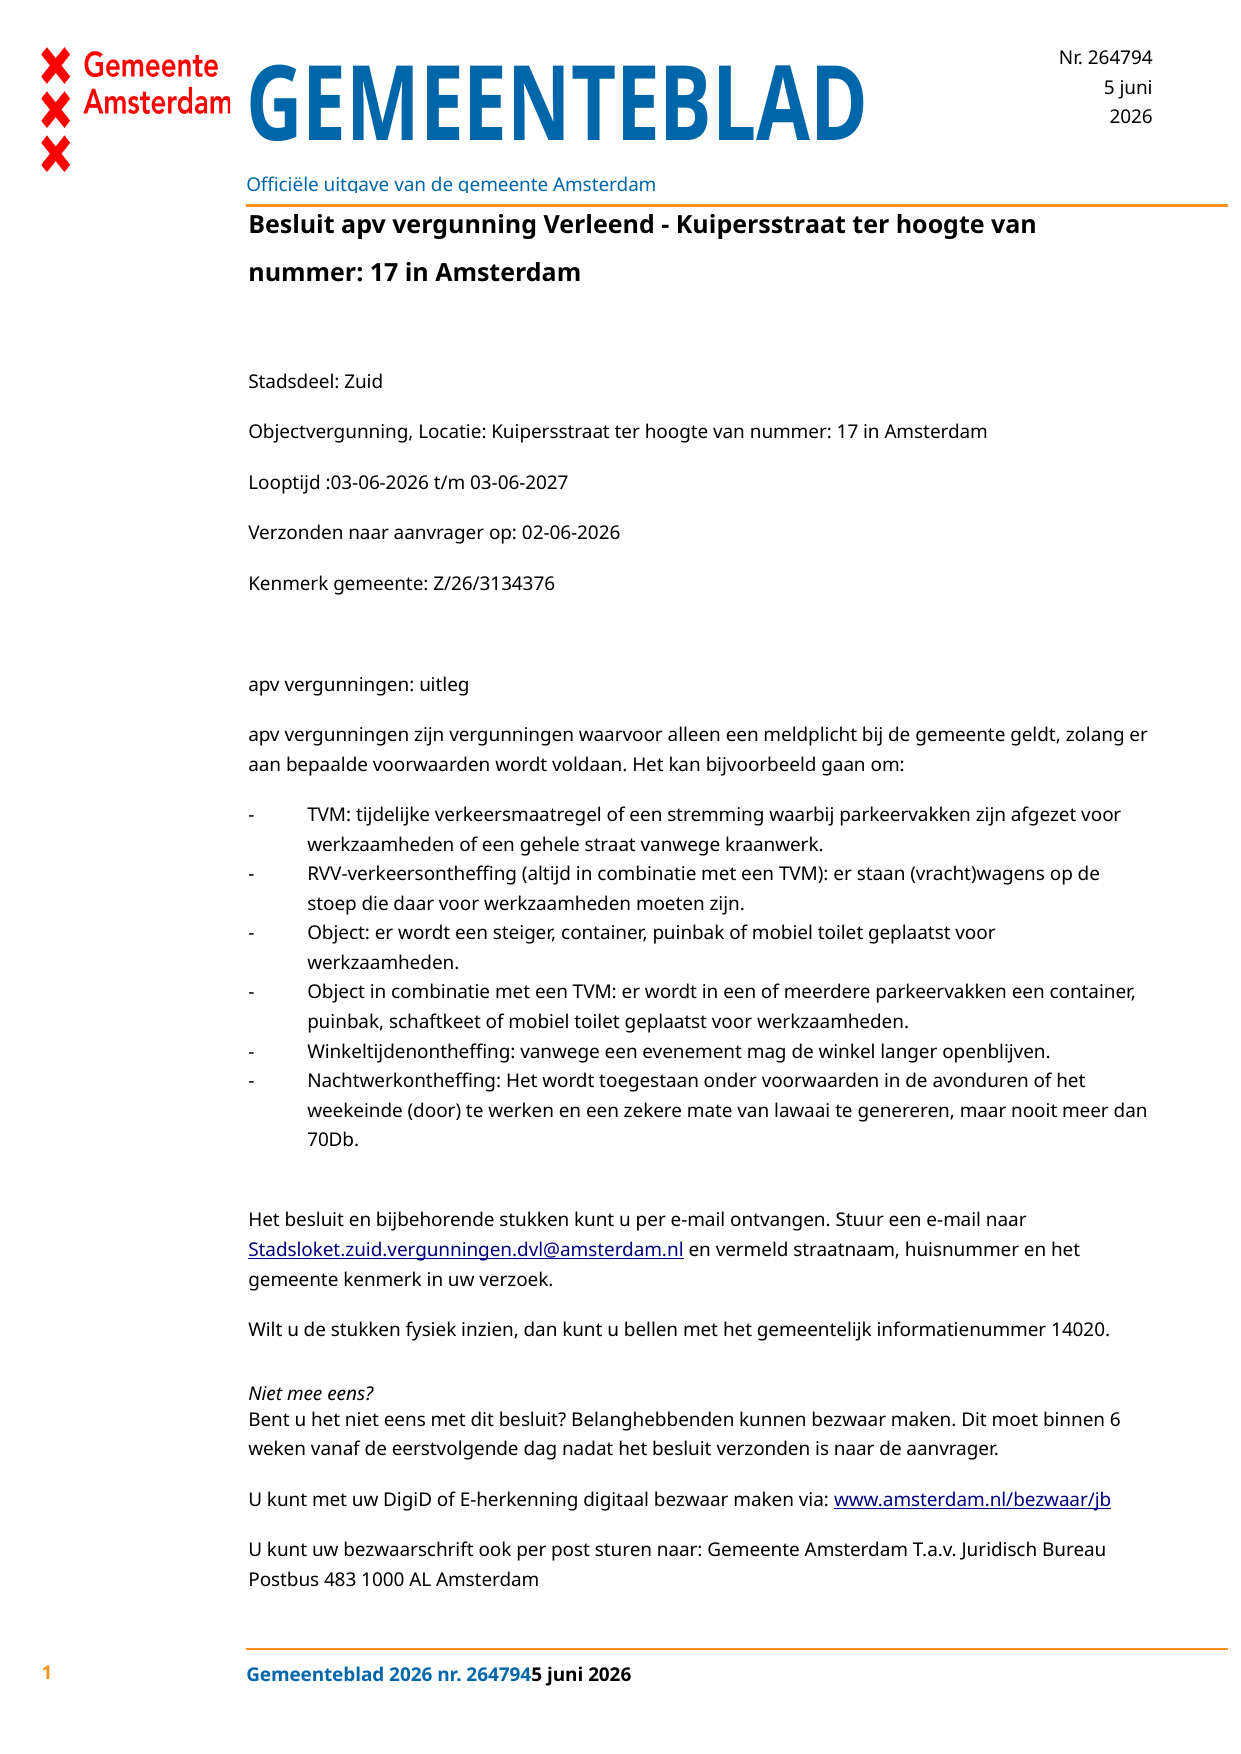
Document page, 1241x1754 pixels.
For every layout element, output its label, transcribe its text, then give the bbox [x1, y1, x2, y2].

text Kenmerk gemeente: Z/26/3134376 [248, 570, 1152, 596]
text apv vergunningen zijn vergunningen waarvoor alleen een meldplicht bij de gemeente geldt, zolang er aan bepaalde voorwaarden wordt voldaan. Het kan bijvoorbeeld gaan om: [248, 721, 1152, 777]
text Stadsdeel: Zuid [248, 368, 1152, 394]
text Besluit apv vergunning Verleend - Kuipersstraat ter hoogte van nummer: 17 in Amsterdam [248, 207, 1152, 288]
list Nachtwerkontheffing: Het wordt toegestaan onder voorwaarden in de avonduren of het weekeinde (door) te werken en een zekere mate van lawaai te genereren, maar nooit meer dan 70Db. [248, 1067, 1152, 1152]
list Object: er wordt een steiger, container, puinbak of mobiel toilet geplaatst voor werkzaamheden. [248, 919, 1152, 975]
text Niet mee eens? [248, 1380, 1152, 1406]
text Looptijd :03-06-2026 t/m 03-06-2027 [248, 469, 1152, 495]
text Het besluit en bijbehorende stukken kunt u per e-mail ontvangen. Stuur een e-mail naar Stadsloket.zuid.vergunningen.dvl@amsterdam.nl en vermeld straatnaam, huisnummer en het gemeente kenmerk in uw verzoek. [248, 1207, 1152, 1292]
text Verzonden naar aanvrager op: 02-06-2026 [248, 519, 1152, 545]
text Bent u het niet eens met dit besluit? Belanghebbenden kunnen bezwaar maken. Dit moet binnen 6 weken vanaf de eerstvolgende dag nadat het besluit verzonden is naar de aanvrager. [248, 1406, 1152, 1461]
list Winkeltijdenontheffing: vanwege een evenement mag de winkel langer openblijven. [248, 1038, 1152, 1064]
picture [41, 47, 231, 172]
text U kunt met uw DigiD of E-herkenning digitaal bezwaar maken via: www.amsterdam.nl/bezwaar/jb [248, 1486, 1152, 1512]
text Wilt u de stukken fysiek inzien, dan kunt u bellen met het gemeentelijk informatienummer 14020. [248, 1316, 1152, 1342]
list RVV-verkeersontheffing (altijd in combinatie met een TVM): er staan (vracht)wagens op de stoep die daar voor werkzaamheden moeten zijn. [248, 860, 1152, 916]
list TVM: tijdelijke verkeersmaatregel of een stremming waarbij parkeervakken zijn afgezet voor werkzaamheden of een gehele straat vanwege kraanwerk. [248, 801, 1152, 857]
text Objectvergunning, Locatie: Kuipersstraat ter hoogte van nummer: 17 in Amsterdam [248, 419, 1152, 444]
text U kunt uw bezwaarschrift ook per post sturen naar: Gemeente Amsterdam T.a.v. Juridisch Bureau Postbus 483 1000 AL Amsterdam [248, 1536, 1152, 1592]
list Object in combinatie met een TVM: er wordt in een of meerdere parkeervakken een container, puinbak, schaftkeet of mobiel toilet geplaatst voor werkzaamheden. [248, 979, 1152, 1034]
text apv vergunningen: uitleg [248, 671, 1152, 697]
